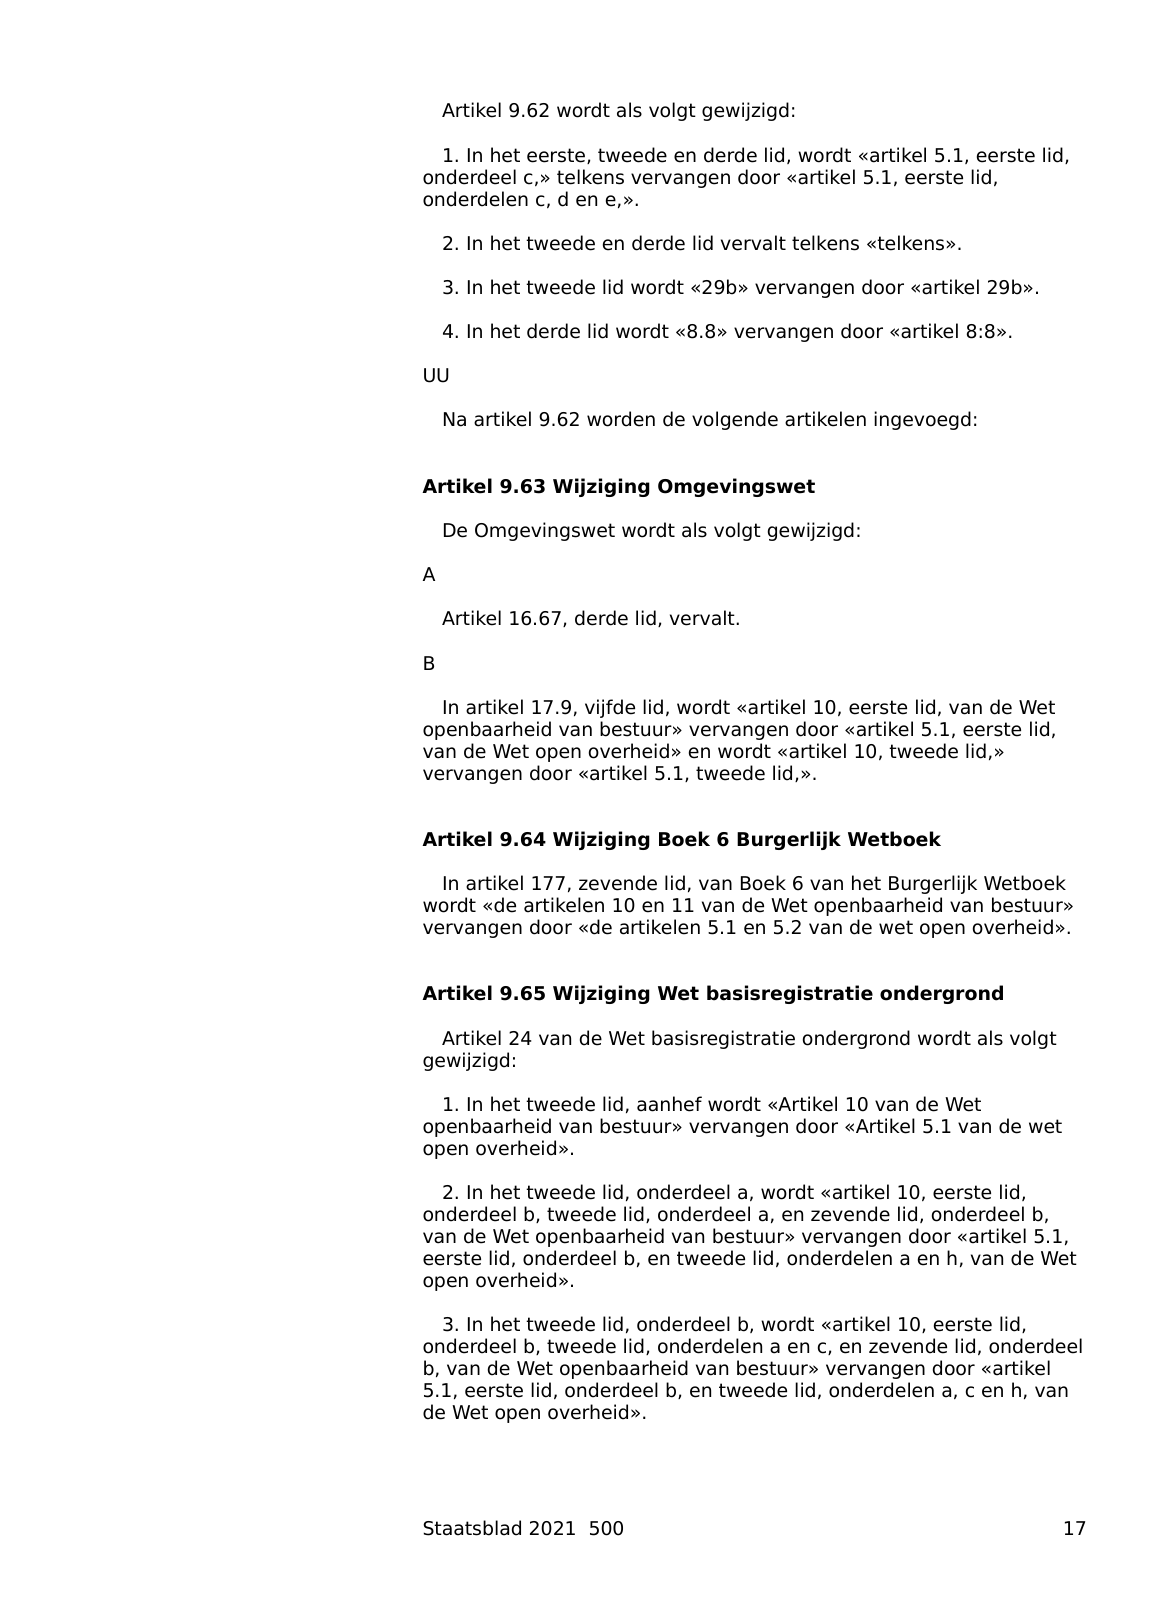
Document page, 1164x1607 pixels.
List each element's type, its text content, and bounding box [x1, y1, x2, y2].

text Na artikel 9.62 worden de volgende artikelen ingevoegd: [422, 409, 1087, 431]
text In artikel 17.9, vijfde lid, wordt «artikel 10, eerste lid, van de Wet openbaarheid van bestuur» vervangen door «artikel 5.1, eerste lid, van de Wet open overheid» en wordt «artikel 10, tweede lid,» vervangen door «artikel 5.1, tweede lid,». [422, 697, 1087, 784]
subtitle Artikel 9.65 Wijziging Wet basisregistratie ondergrond [422, 983, 1087, 1005]
text B [422, 652, 1087, 674]
text In artikel 177, zevende lid, van Boek 6 van het Burgerlijk Wetboek wordt «de artikelen 10 en 11 van de Wet openbaarheid van bestuur» vervangen door «de artikelen 5.1 en 5.2 van de wet open overheid». [422, 873, 1087, 939]
text Artikel 16.67, derde lid, vervalt. [422, 608, 1087, 630]
text A [422, 564, 1087, 586]
text Artikel 24 van de Wet basisregistratie ondergrond wordt als volgt gewijzigd: [422, 1027, 1087, 1071]
subtitle Artikel 9.63 Wijziging Omgevingswet [422, 476, 1087, 498]
subtitle Artikel 9.64 Wijziging Boek 6 Burgerlijk Wetboek [422, 829, 1087, 851]
text UU [422, 365, 1087, 387]
text De Omgevingswet wordt als volgt gewijzigd: [422, 520, 1087, 542]
text 1. In het eerste, tweede en derde lid, wordt «artikel 5.1, eerste lid, onderdeel c,» telkens vervangen door «artikel 5.1, eerste lid, onderdelen c, d en e,». [422, 144, 1087, 211]
text 1. In het tweede lid, aanhef wordt «Artikel 10 van de Wet openbaarheid van bestuur» vervangen door «Artikel 5.1 van de wet open overheid». [422, 1094, 1087, 1159]
text 2. In het tweede lid, onderdeel a, wordt «artikel 10, eerste lid, onderdeel b, tweede lid, onderdeel a, en zevende lid, onderdeel b, van de Wet openbaarheid van bestuur» vervangen door «artikel 5.1, eerste lid, onderdeel b, en tweede lid, onderdelen a en h, van de Wet open overheid». [422, 1182, 1087, 1292]
text 3. In het tweede lid wordt «29b» vervangen door «artikel 29b». [422, 277, 1087, 299]
text 4. In het derde lid wordt «8.8» vervangen door «artikel 8:8». [422, 321, 1087, 343]
text 3. In het tweede lid, onderdeel b, wordt «artikel 10, eerste lid, onderdeel b, tweede lid, onderdelen a en c, en zevende lid, onderdeel b, van de Wet openbaarheid van bestuur» vervangen door «artikel 5.1, eerste lid, onderdeel b, en tweede lid, onderdelen a, c en h, van de Wet open overheid». [422, 1314, 1087, 1424]
text 2. In het tweede en derde lid vervalt telkens «telkens». [422, 233, 1087, 255]
text Artikel 9.62 wordt als volgt gewijzigd: [422, 100, 1087, 122]
